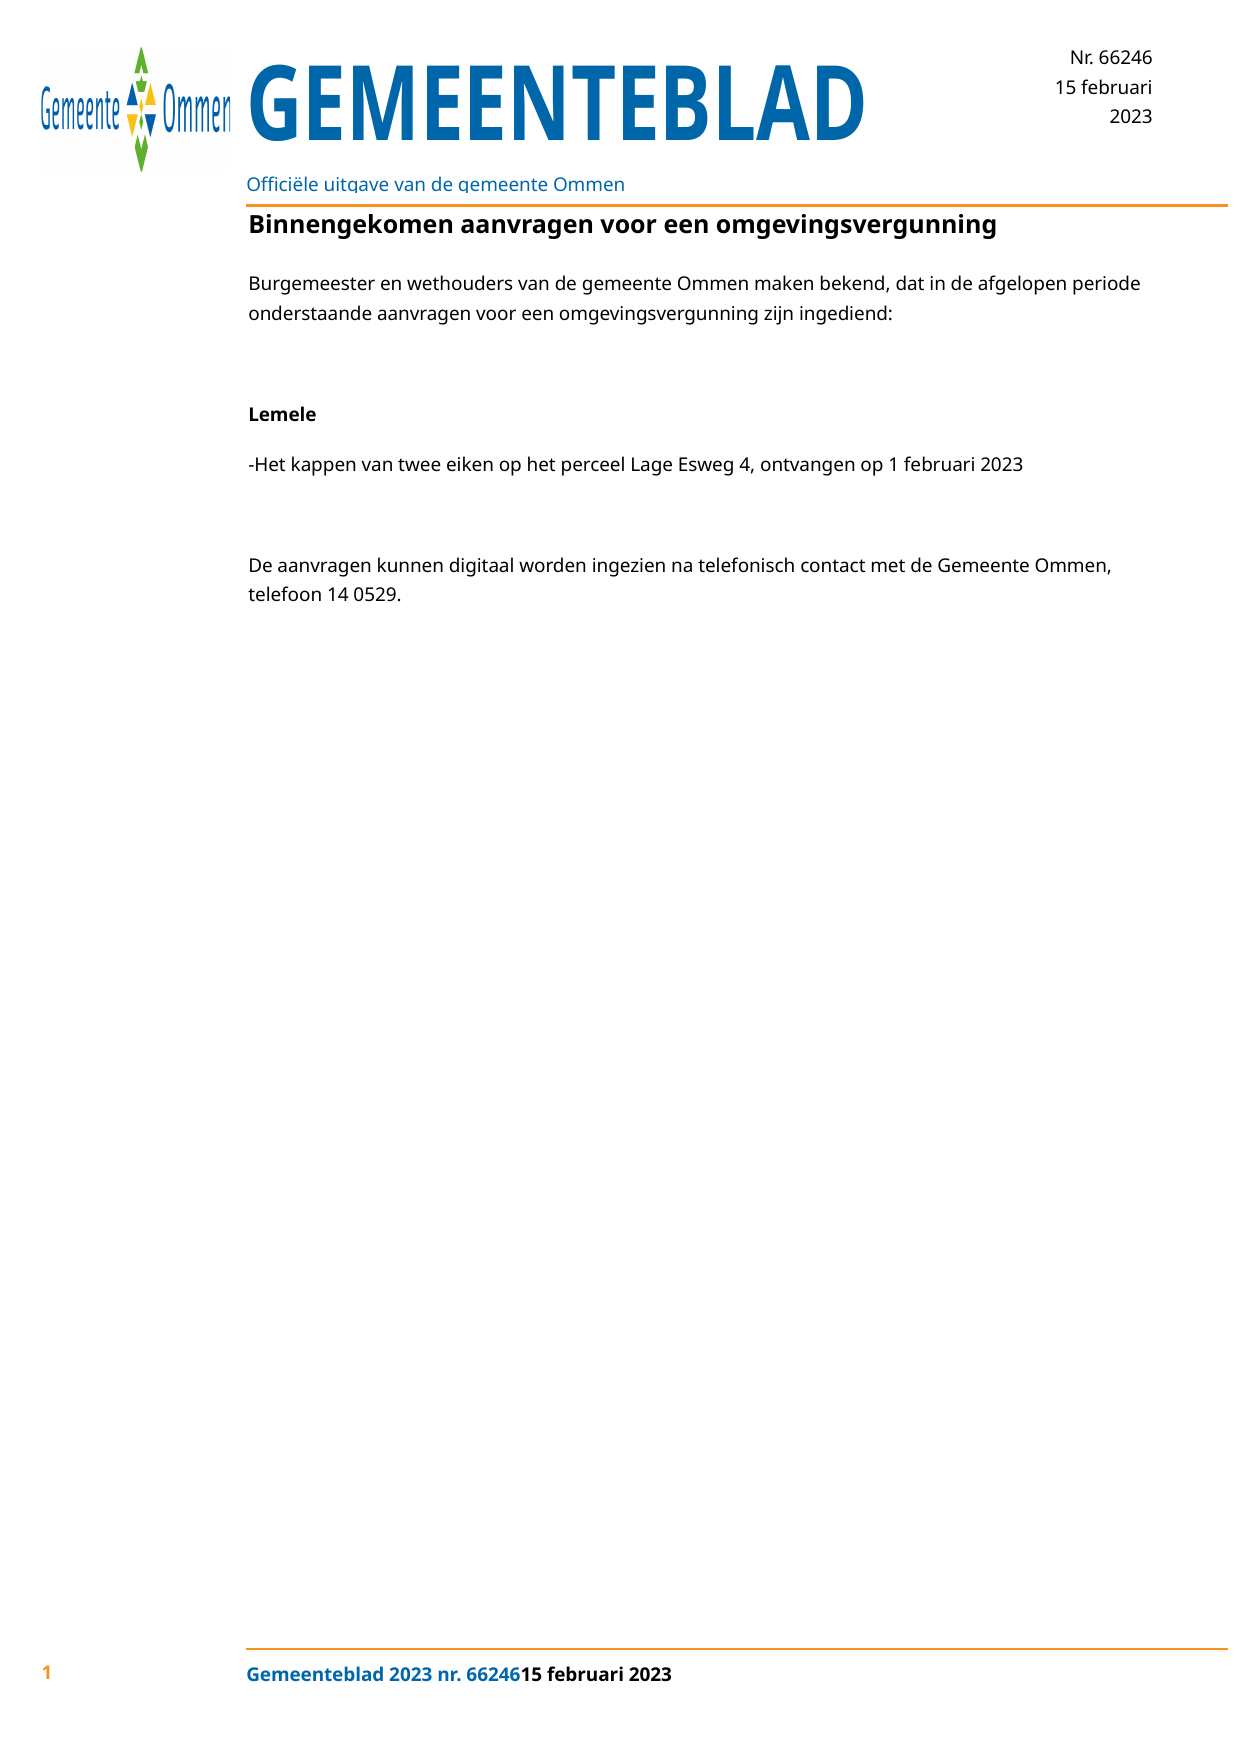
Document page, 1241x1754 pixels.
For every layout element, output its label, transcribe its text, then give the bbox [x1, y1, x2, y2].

text Binnengekomen aanvragen voor een omgevingsvergunning [248, 207, 1152, 241]
text De aanvragen kunnen digitaal worden ingezien na telefonisch contact met de Gemeente Ommen, telefoon 14 0529. [248, 552, 1152, 607]
text -Het kappen van twee eiken op het perceel Lage Esweg 4, ontvangen op 1 februari 2023 [248, 451, 1152, 477]
picture [41, 47, 231, 172]
text Burgemeester en wethouders van de gemeente Ommen maken bekend, dat in de afgelopen periode onderstaande aanvragen voor een omgevingsvergunning zijn ingediend: [248, 270, 1152, 326]
text Lemele [248, 401, 1152, 426]
